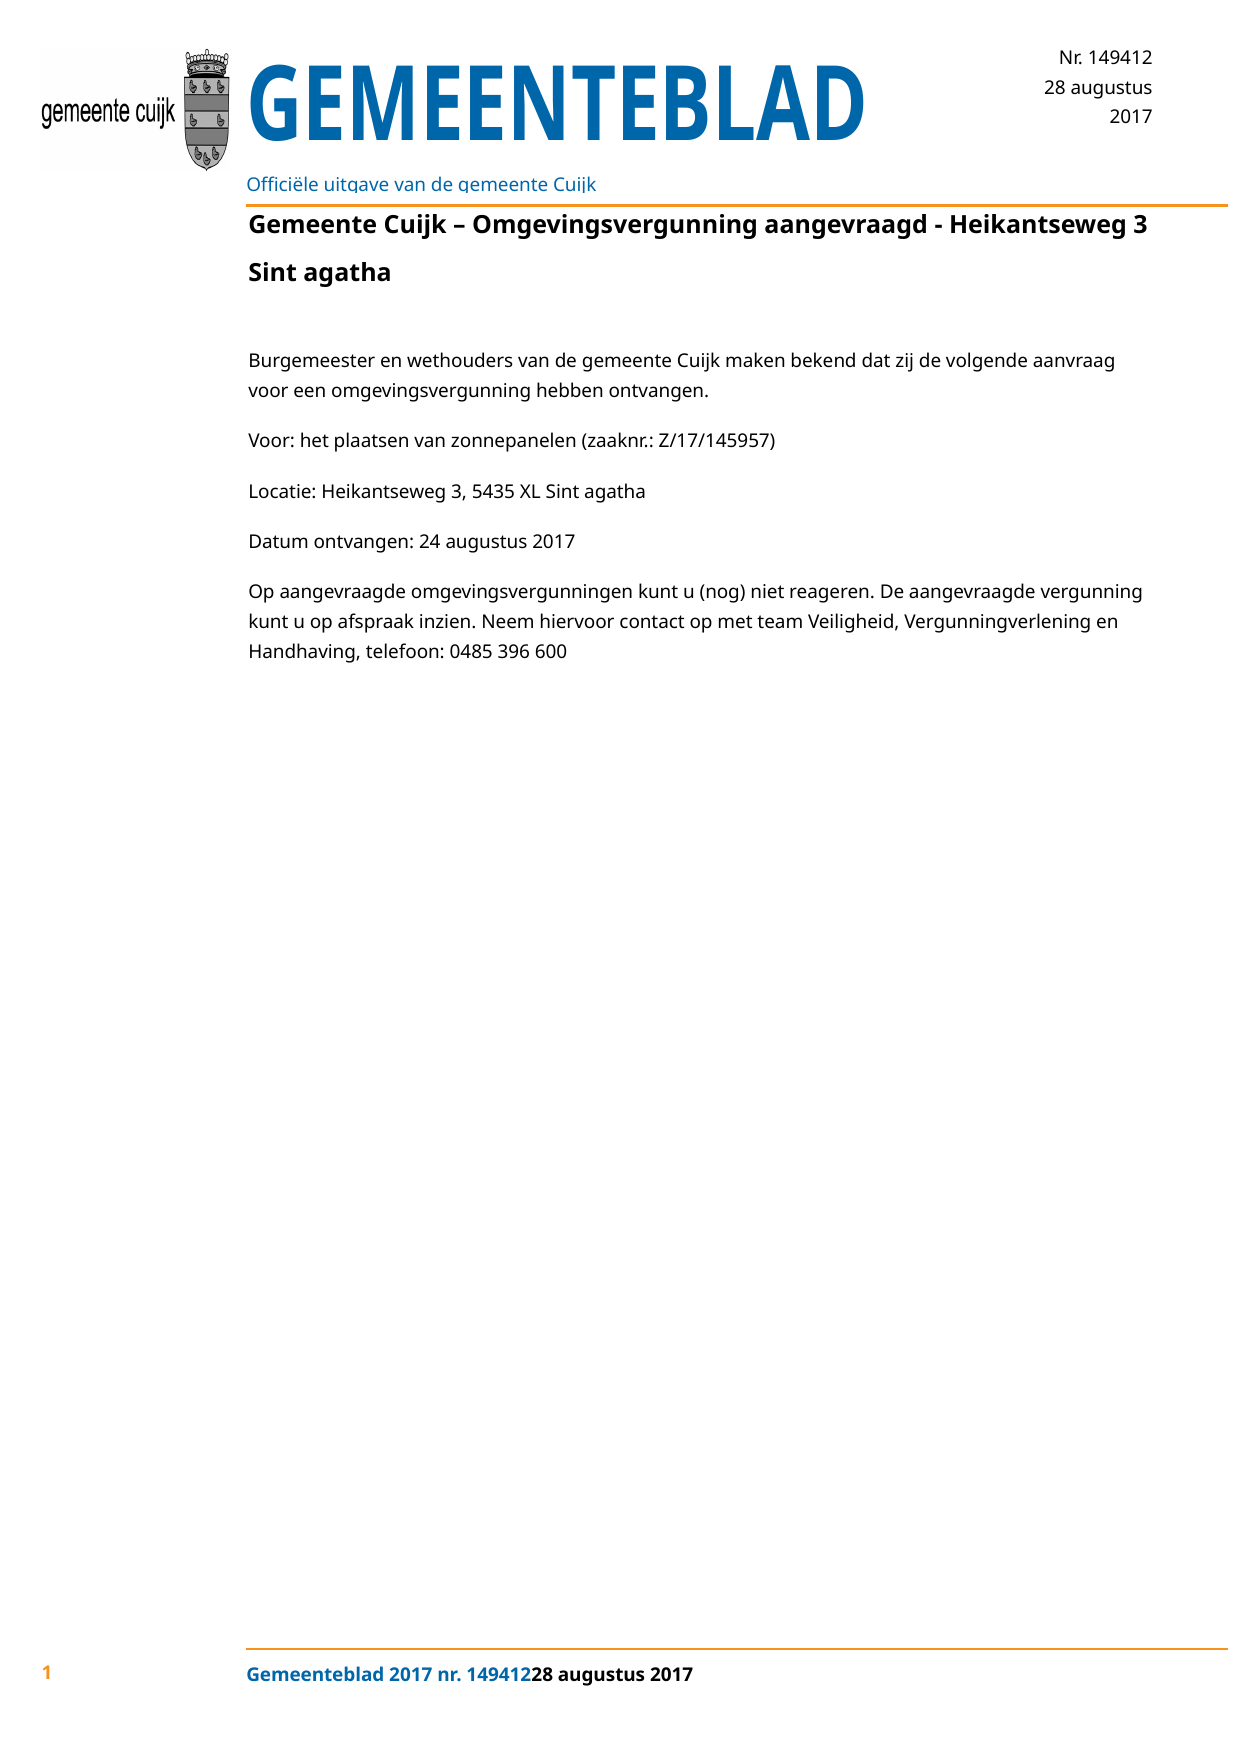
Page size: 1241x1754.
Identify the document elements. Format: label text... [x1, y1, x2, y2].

text Op aangevraagde omgevingsvergunningen kunt u (nog) niet reageren. De aangevraagde vergunning kunt u op afspraak inzien. Neem hiervoor contact op met team Veiligheid, Vergunningverlening en Handhaving, telefoon: 0485 396 600 [248, 579, 1152, 664]
text Datum ontvangen: 24 augustus 2017 [248, 528, 1152, 554]
text Voor: het plaatsen van zonnepanelen (zaaknr.: Z/17/145957) [248, 427, 1152, 453]
text Burgemeester en wethouders van de gemeente Cuijk maken bekend dat zij de volgende aanvraag voor een omgevingsvergunning hebben ontvangen. [248, 347, 1152, 403]
text Gemeente Cuijk – Omgevingsvergunning aangevraagd - Heikantseweg 3 Sint agatha [248, 207, 1152, 288]
text Locatie: Heikantseweg 3, 5435 XL Sint agatha [248, 478, 1152, 504]
picture [41, 47, 231, 172]
